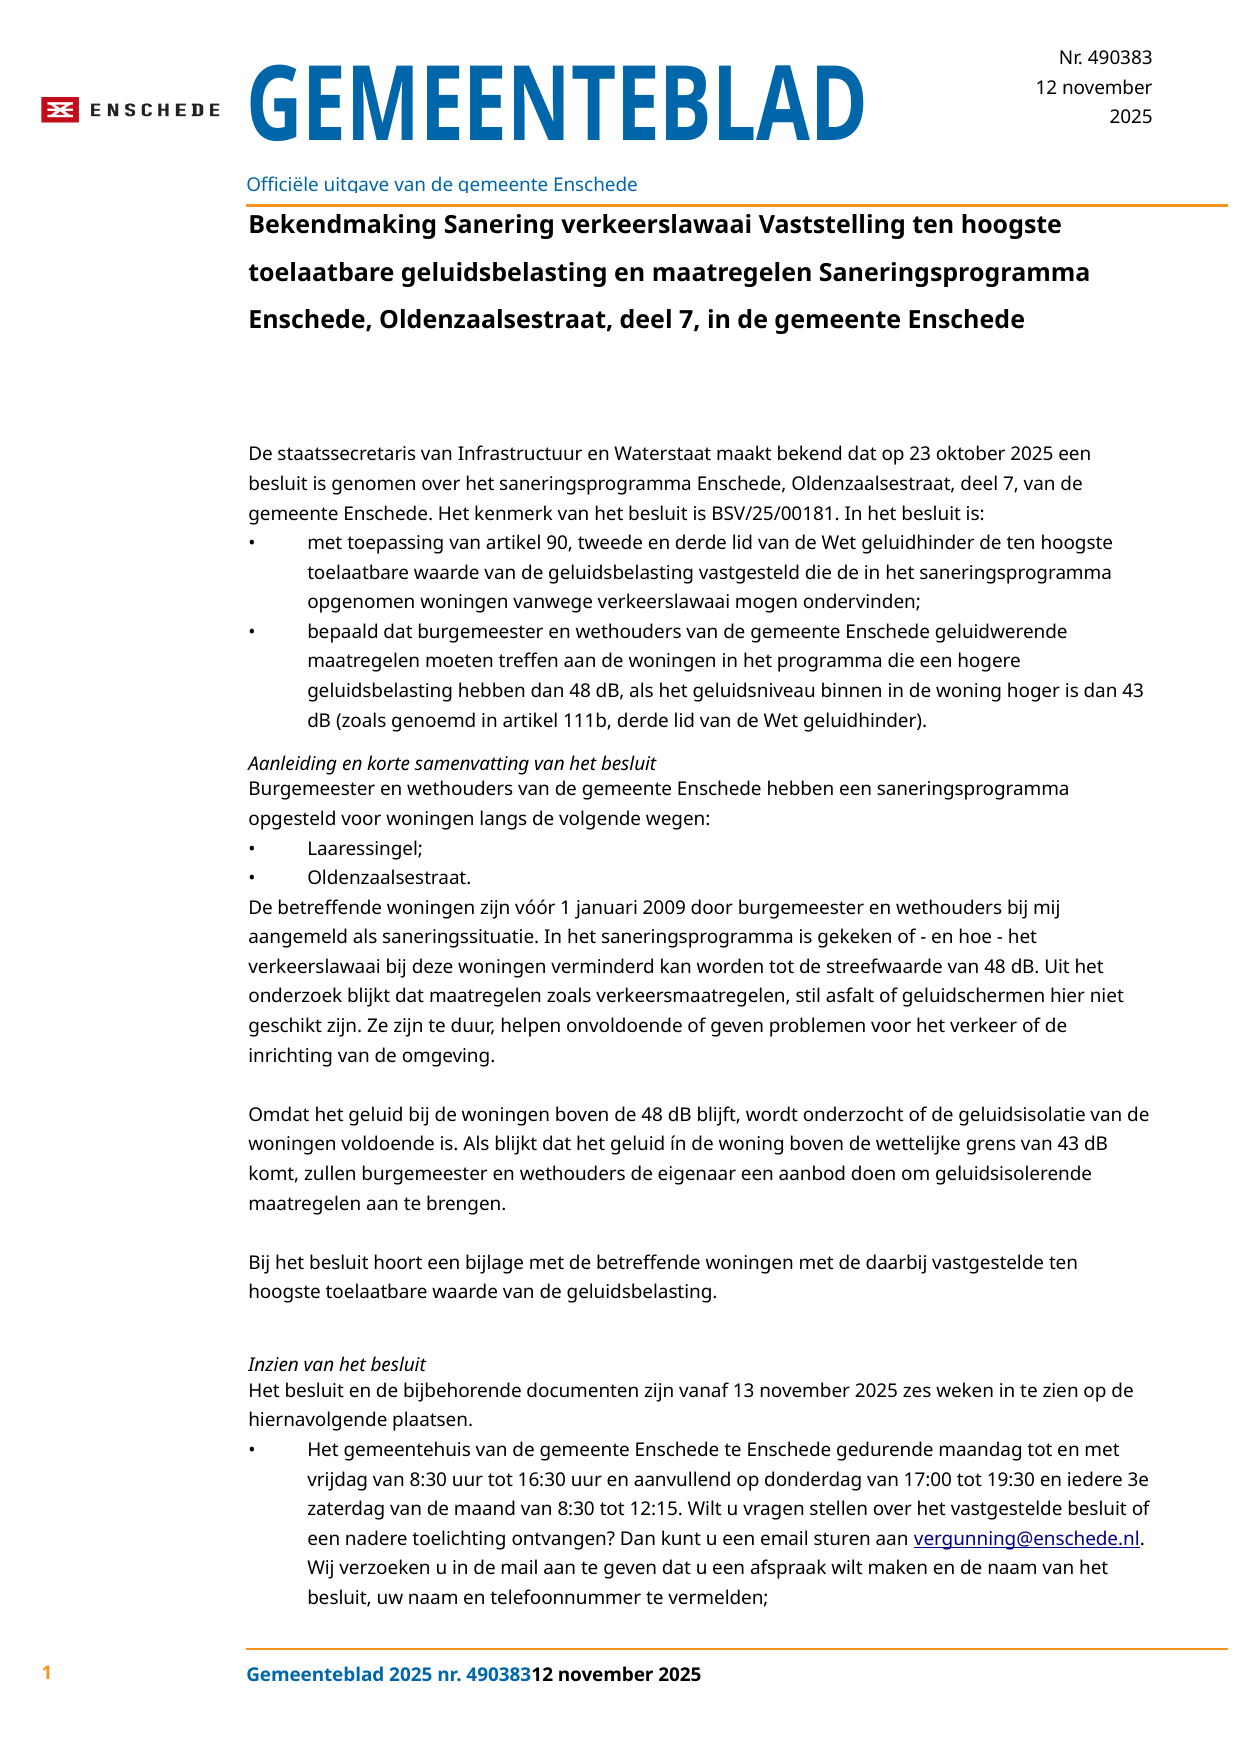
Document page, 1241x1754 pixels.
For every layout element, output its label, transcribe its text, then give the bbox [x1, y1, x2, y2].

text De staatssecretaris van Infrastructuur en Waterstaat maakt bekend dat op 23 oktober 2025 een besluit is genomen over het saneringsprogramma Enschede, Oldenzaalsestraat, deel 7, van de gemeente Enschede. Het kenmerk van het besluit is BSV/25/00181. In het besluit is: [248, 441, 1152, 525]
text Burgemeester en wethouders van de gemeente Enschede hebben een saneringsprogramma opgesteld voor woningen langs de volgende wegen: [248, 776, 1152, 831]
list bepaald dat burgemeester en wethouders van de gemeente Enschede geluidwerende maatregelen moeten treffen aan de woningen in het programma die een hogere geluidsbelasting hebben dan 48 dB, als het geluidsniveau binnen in de woning hoger is dan 43 dB (zoals genoemd in artikel 111b, derde lid van de Wet geluidhinder). [248, 618, 1152, 732]
text Het besluit en de bijbehorende documenten zijn vanaf 13 november 2025 zes weken in te zien op de hiernavolgende plaatsen. [248, 1377, 1152, 1432]
text Bekendmaking Sanering verkeerslawaai Vaststelling ten hoogste toelaatbare geluidsbelasting en maatregelen Saneringsprogramma Enschede, Oldenzaalsestraat, deel 7, in de gemeente Enschede [248, 207, 1152, 336]
text De betreffende woningen zijn vóór 1 januari 2009 door burgemeester en wethouders bij mij aangemeld als saneringssituatie. In het saneringsprogramma is gekeken of - en hoe - het verkeerslawaai bij deze woningen verminderd kan worden tot de streefwaarde van 48 dB. Uit het onderzoek blijkt dat maatregelen zoals verkeersmaatregelen, stil asfalt of geluidschermen hier niet geschikt zijn. Ze zijn te duur, helpen onvoldoende of geven problemen voor het verkeer of de inrichting van de omgeving. [248, 894, 1152, 1068]
text Omdat het geluid bij de woningen boven de 48 dB blijft, wordt onderzocht of de geluidsisolatie van de woningen voldoende is. Als blijkt dat het geluid ín de woning boven de wettelijke grens van 43 dB komt, zullen burgemeester en wethouders de eigenaar een aanbod doen om geluidsisolerende maatregelen aan te brengen. [248, 1101, 1152, 1216]
list Oldenzaalsestraat. [248, 864, 1152, 890]
text Aanleiding en korte samenvatting van het besluit [248, 750, 1152, 776]
list met toepassing van artikel 90, tweede en derde lid van de Wet geluidhinder de ten hoogste toelaatbare waarde van de geluidsbelasting vastgesteld die de in het saneringsprogramma opgenomen woningen vanwege verkeerslawaai mogen ondervinden; [248, 529, 1152, 614]
picture [41, 47, 231, 172]
list Laaressingel; [248, 835, 1152, 861]
text Bij het besluit hoort een bijlage met de betreffende woningen met de daarbij vastgestelde ten hoogste toelaatbare waarde van de geluidsbelasting. [248, 1249, 1152, 1304]
text Inzien van het besluit [248, 1351, 1152, 1377]
list Het gemeentehuis van de gemeente Enschede te Enschede gedurende maandag tot en met vrijdag van 8:30 uur tot 16:30 uur en aanvullend op donderdag van 17:00 tot 19:30 en iedere 3e zaterdag van de maand van 8:30 tot 12:15. Wilt u vragen stellen over het vastgestelde besluit of een nadere toelichting ontvangen? Dan kunt u een email sturen aan vergunning@enschede.nl. Wij verzoeken u in de mail aan te geven dat u een afspraak wilt maken en de naam van het besluit, uw naam en telefoonnummer te vermelden; [248, 1436, 1152, 1610]
